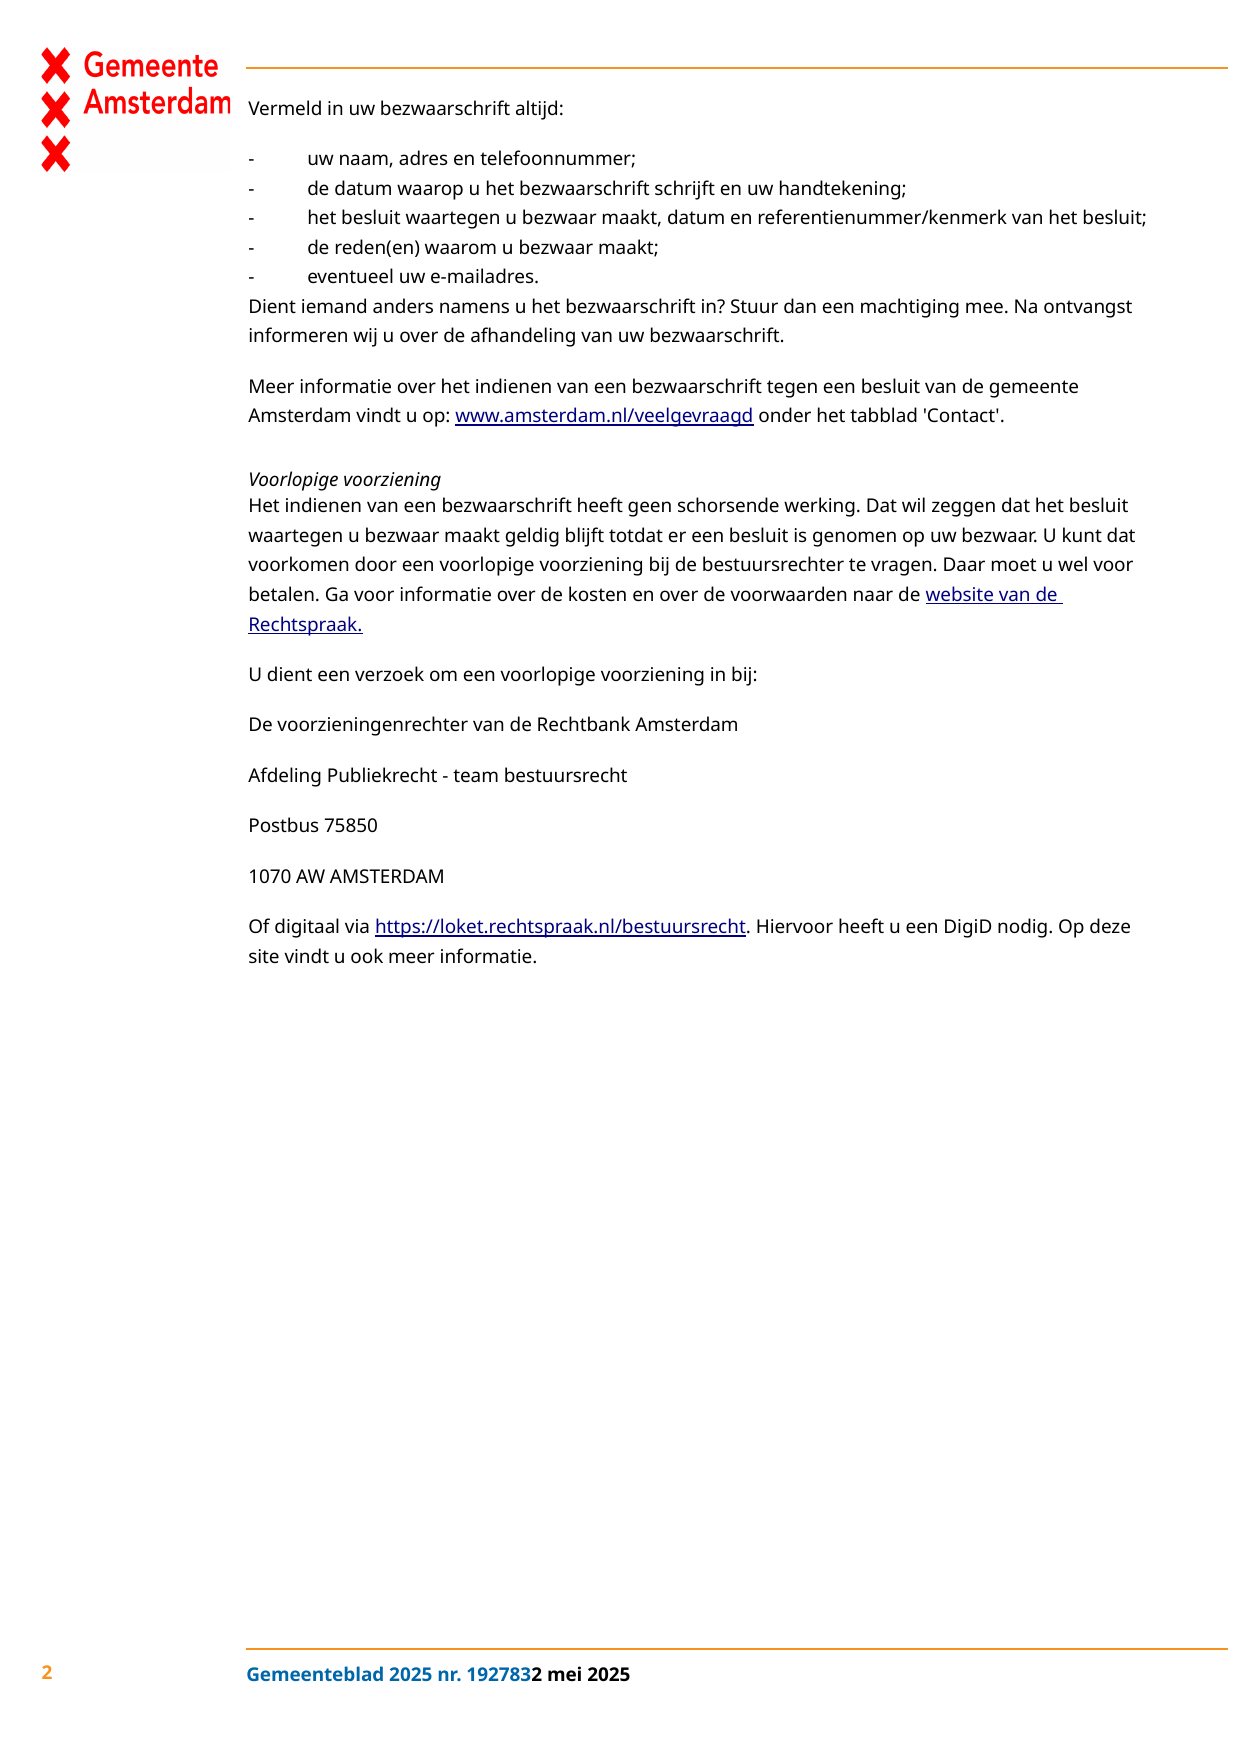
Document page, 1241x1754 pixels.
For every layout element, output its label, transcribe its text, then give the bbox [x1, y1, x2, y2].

text De voorzieningenrechter van de Rechtbank Amsterdam [248, 712, 1152, 737]
text Voorlopige voorziening [248, 467, 1152, 492]
text Meer informatie over het indienen van een bezwaarschrift tegen een besluit van de gemeente Amsterdam vindt u op: www.amsterdam.nl/veelgevraagd onder het tabblad 'Contact'. [248, 373, 1152, 428]
text Het indienen van een bezwaarschrift heeft geen schorsende werking. Dat wil zeggen dat het besluit waartegen u bezwaar maakt geldig blijft totdat er een besluit is genomen op uw bezwaar. U kunt dat voorkomen door een voorlopige voorziening bij de bestuursrechter te vragen. Daar moet u wel voor betalen. Ga voor informatie over de kosten en over de voorwaarden naar de website van de Rechtspraak. [248, 492, 1152, 636]
list eventueel uw e-mailadres. [248, 263, 1152, 289]
text U dient een verzoek om een voorlopige voorziening in bij: [248, 661, 1152, 687]
list het besluit waartegen u bezwaar maakt, datum en referentienummer/kenmerk van het besluit; [248, 204, 1152, 230]
text Postbus 75850 [248, 812, 1152, 838]
list uw naam, adres en telefoonnummer; [248, 145, 1152, 171]
list de datum waarop u het bezwaarschrift schrijft en uw handtekening; [248, 175, 1152, 201]
text Of digitaal via https://loket.rechtspraak.nl/bestuursrecht. Hiervoor heeft u een DigiD nodig. Op deze site vindt u ook meer informatie. [248, 913, 1152, 968]
text Vermeld in uw bezwaarschrift altijd: [248, 95, 1152, 121]
list de reden(en) waarom u bezwaar maakt; [248, 234, 1152, 260]
text Afdeling Publiekrecht - team bestuursrecht [248, 762, 1152, 788]
picture [41, 47, 231, 172]
text Dient iemand anders namens u het bezwaarschrift in? Stuur dan een machtiging mee. Na ontvangst informeren wij u over de afhandeling van uw bezwaarschrift. [248, 293, 1152, 348]
text 1070 AW AMSTERDAM [248, 863, 1152, 888]
